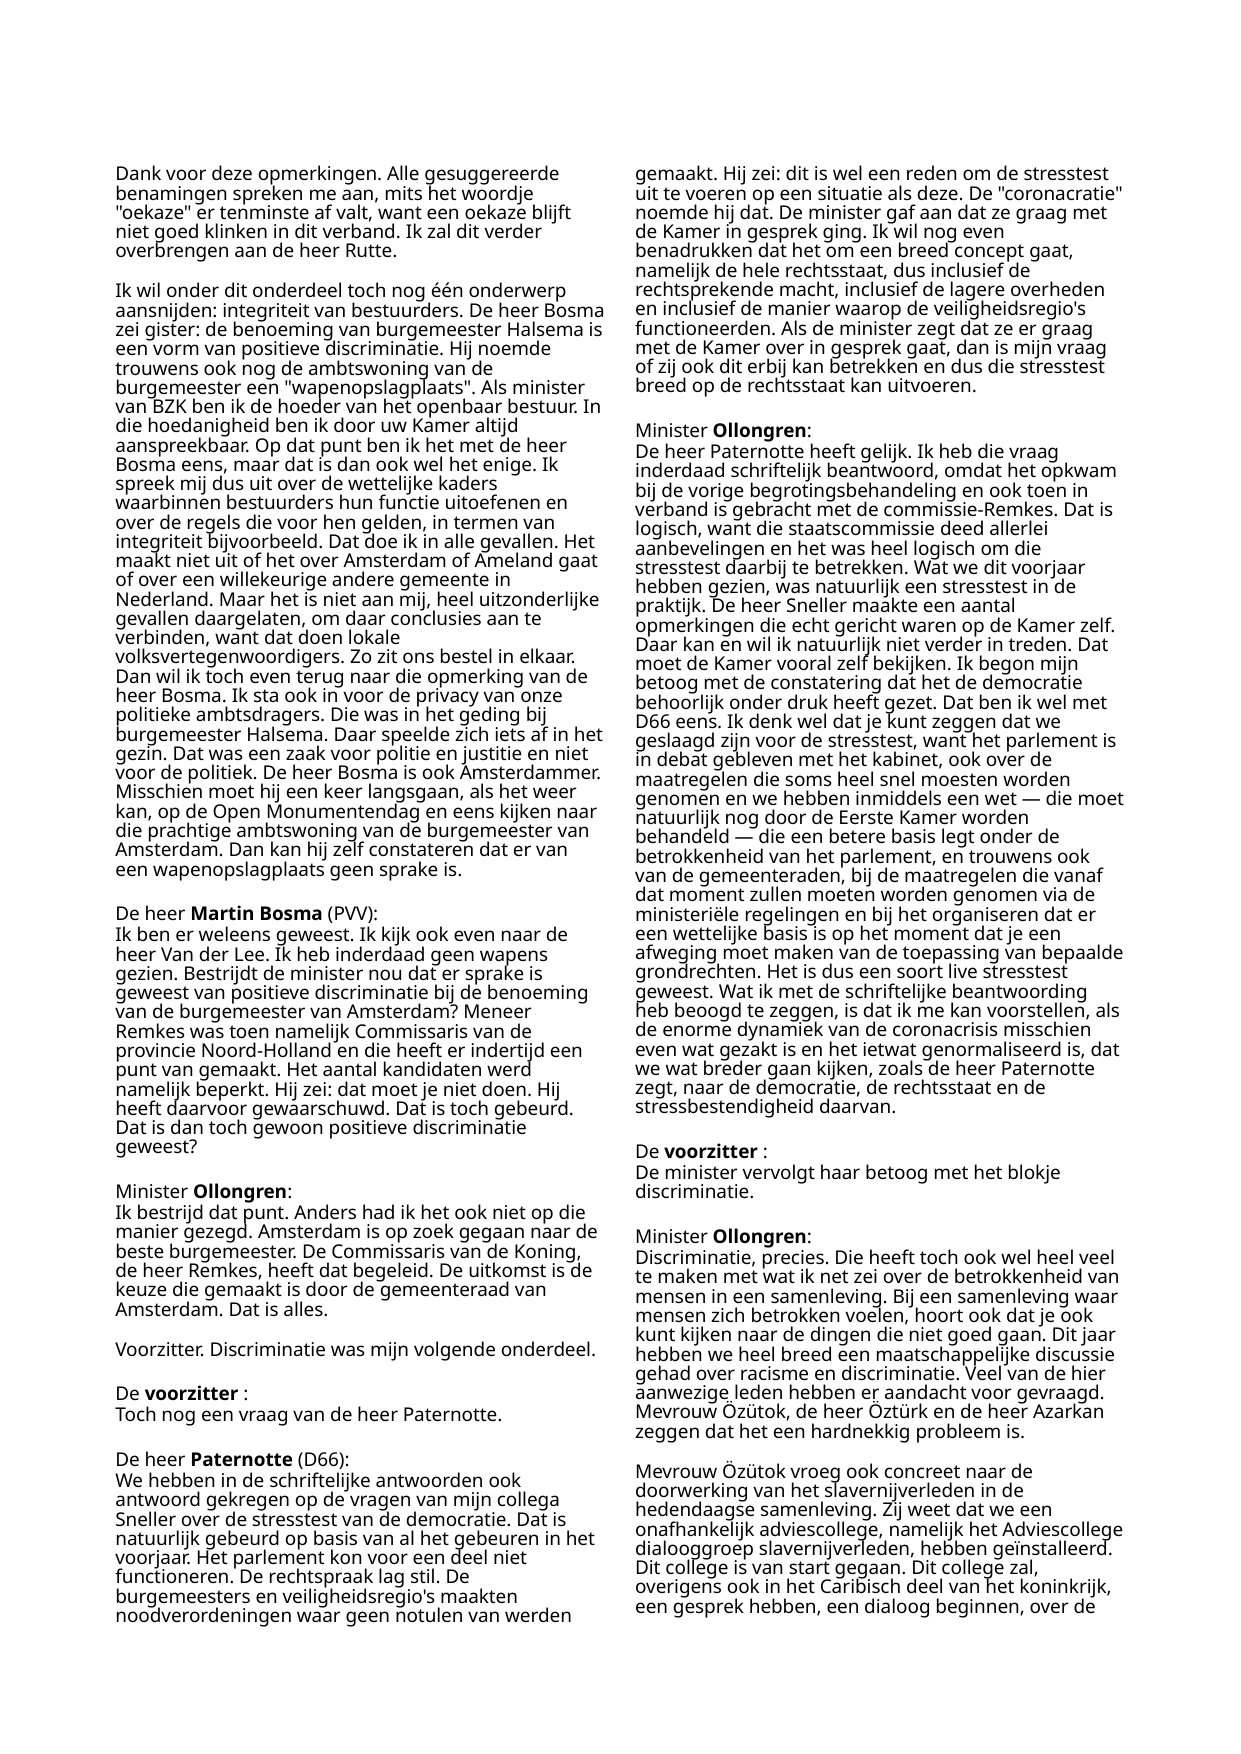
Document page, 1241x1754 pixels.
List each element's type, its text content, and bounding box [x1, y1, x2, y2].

text De heer Paternotte heeft gelijk. Ik heb die vraag inderdaad schriftelijk beantwoord, omdat het opkwam bij de vorige begrotingsbehandeling en ook toen in verband is gebracht met de commissie-Remkes. Dat is logisch, want die staatscommissie deed allerlei aanbevelingen en het was heel logisch om die stresstest daarbij te betrekken. Wat we dit voorjaar hebben gezien, was natuurlijk een stresstest in de praktijk. De heer Sneller maakte een aantal opmerkingen die echt gericht waren op de Kamer zelf. Daar kan en wil ik natuurlijk niet verder in treden. Dat moet de Kamer vooral zelf bekijken. Ik begon mijn betoog met de constatering dat het de democratie behoorlijk onder druk heeft gezet. Dat ben ik wel met D66 eens. Ik denk wel dat je kunt zeggen dat we geslaagd zijn voor de stresstest, want het parlement is in debat gebleven met het kabinet, ook over de maatregelen die soms heel snel moesten worden genomen en we hebben inmiddels een wet — die moet natuurlijk nog door de Eerste Kamer worden behandeld — die een betere basis legt onder de betrokkenheid van het parlement, en trouwens ook van de gemeenteraden, bij de maatregelen die vanaf dat moment zullen moeten worden genomen via de ministeriële regelingen en bij het organiseren dat er een wettelijke basis is op het moment dat je een afweging moet maken van de toepassing van bepaalde grondrechten. Het is dus een soort live stresstest geweest. Wat ik met de schriftelijke beantwoording heb beoogd te zeggen, is dat ik me kan voorstellen, als de enorme dynamiek van de coronacrisis misschien even wat gezakt is en het ietwat genormaliseerd is, dat we wat breder gaan kijken, zoals de heer Paternotte zegt, naar de democratie, de rechtsstaat en de stressbestendigheid daarvan. [635, 443, 1125, 1118]
text Mevrouw Özütok vroeg ook concreet naar de doorwerking van het slavernijverleden in de hedendaagse samenleving. Zij weet dat we een onafhankelijk adviescollege, namelijk het Adviescollege dialooggroep slavernijverleden, hebben geïnstalleerd. Dit college is van start gegaan. Dit college zal, overigens ook in het Caribisch deel van het koninkrijk, een gesprek hebben, een dialoog beginnen, over de [635, 1463, 1125, 1617]
text Ik wil onder dit onderdeel toch nog één onderwerp aansnijden: integriteit van bestuurders. De heer Bosma zei gister: de benoeming van burgemeester Halsema is een vorm van positieve discriminatie. Hij noemde trouwens ook nog de ambtswoning van de burgemeester een "wapenopslagplaats". Als minister van BZK ben ik de hoeder van het openbaar bestuur. In die hoedanigheid ben ik door uw Kamer altijd aanspreekbaar. Op dat punt ben ik het met de heer Bosma eens, maar dat is dan ook wel het enige. Ik spreek mij dus uit over de wettelijke kaders waarbinnen bestuurders hun functie uitoefenen en over de regels die voor hen gelden, in termen van integriteit bijvoorbeeld. Dat doe ik in alle gevallen. Het maakt niet uit of het over Amsterdam of Ameland gaat of over een willekeurige andere gemeente in Nederland. Maar het is niet aan mij, heel uitzonderlijke gevallen daargelaten, om daar conclusies aan te verbinden, want dat doen lokale volksvertegenwoordigers. Zo zit ons bestel in elkaar. Dan wil ik toch even terug naar die opmerking van de heer Bosma. Ik sta ook in voor de privacy van onze politieke ambtsdragers. Die was in het geding bij burgemeester Halsema. Daar speelde zich iets af in het gezin. Dat was een zaak voor politie en justitie en niet voor de politiek. De heer Bosma is ook Amsterdammer. Misschien moet hij een keer langsgaan, als het weer kan, op de Open Monumentendag en eens kijken naar die prachtige ambtswoning van de burgemeester van Amsterdam. Dan kan hij zelf constateren dat er van een wapenopslagplaats geen sprake is. [115, 282, 605, 880]
text gemaakt. Hij zei: dit is wel een reden om de stresstest uit te voeren op een situatie als deze. De "coronacratie" noemde hij dat. De minister gaf aan dat ze graag met de Kamer in gesprek ging. Ik wil nog even benadrukken dat het om een breed concept gaat, namelijk de hele rechtsstaat, dus inclusief de rechtsprekende macht, inclusief de lagere overheden en inclusief de manier waarop de veiligheidsregio's functioneerden. Als de minister zegt dat ze er graag met de Kamer over in gesprek gaat, dan is mijn vraag of zij ook dit erbij kan betrekken en dus die stresstest breed op de rechtsstaat kan uitvoeren. [635, 165, 1125, 397]
text We hebben in de schriftelijke antwoorden ook antwoord gekregen op de vragen van mijn collega Sneller over de stresstest van de democratie. Dat is natuurlijk gebeurd op basis van al het gebeuren in het voorjaar. Het parlement kon voor een deel niet functioneren. De rechtspraak lag stil. De burgemeesters en veiligheidsregio's maakten noodverordeningen waar geen notulen van werden [115, 1472, 605, 1626]
text De heer Paternotte (D66): [115, 1446, 605, 1472]
text De minister vervolgt haar betoog met het blokje discriminatie. [635, 1164, 1125, 1203]
text Ik bestrijd dat punt. Anders had ik het ook niet op die manier gezegd. Amsterdam is op zoek gegaan naar de beste burgemeester. De Commissaris van de Koning, de heer Remkes, heeft dat begeleid. De uitkomst is de keuze die gemaakt is door de gemeenteraad van Amsterdam. Dat is alles. [115, 1204, 605, 1320]
text Toch nog een vraag van de heer Paternotte. [115, 1406, 605, 1426]
text Minister Ollongren: [635, 417, 1125, 443]
text Ik ben er weleens geweest. Ik kijk ook even naar de heer Van der Lee. Ik heb inderdaad geen wapens gezien. Bestrijdt de minister nou dat er sprake is geweest van positieve discriminatie bij de benoeming van de burgemeester van Amsterdam? Meneer Remkes was toen namelijk Commissaris van de provincie Noord-Holland en die heeft er indertijd een punt van gemaakt. Het aantal kandidaten werd namelijk beperkt. Hij zei: dat moet je niet doen. Hij heeft daarvoor gewaarschuwd. Dat is toch gebeurd. Dat is dan toch gewoon positieve discriminatie geweest? [115, 926, 605, 1158]
text De voorzitter : [635, 1138, 1125, 1164]
text Dank voor deze opmerkingen. Alle gesuggereerde benamingen spreken me aan, mits het woordje "oekaze" er tenminste af valt, want een oekaze blijft niet goed klinken in dit verband. Ik zal dit verder overbrengen aan de heer Rutte. [115, 165, 605, 262]
text De heer Martin Bosma (PVV): [115, 901, 605, 926]
text De voorzitter : [115, 1381, 605, 1406]
text Discriminatie, precies. Die heeft toch ook wel heel veel te maken met wat ik net zei over de betrokkenheid van mensen in een samenleving. Bij een samenleving waar mensen zich betrokken voelen, hoort ook dat je ook kunt kijken naar de dingen die niet goed gaan. Dit jaar hebben we heel breed een maatschappelijke discussie gehad over racisme en discriminatie. Veel van de hier aanwezige leden hebben er aandacht voor gevraagd. Mevrouw Özütok, de heer Öztürk en de heer Azarkan zeggen dat het een hardnekkig probleem is. [635, 1249, 1125, 1442]
text Voorzitter. Discriminatie was mijn volgende onderdeel. [115, 1341, 605, 1360]
text Minister Ollongren: [115, 1178, 605, 1204]
text Minister Ollongren: [635, 1223, 1125, 1249]
